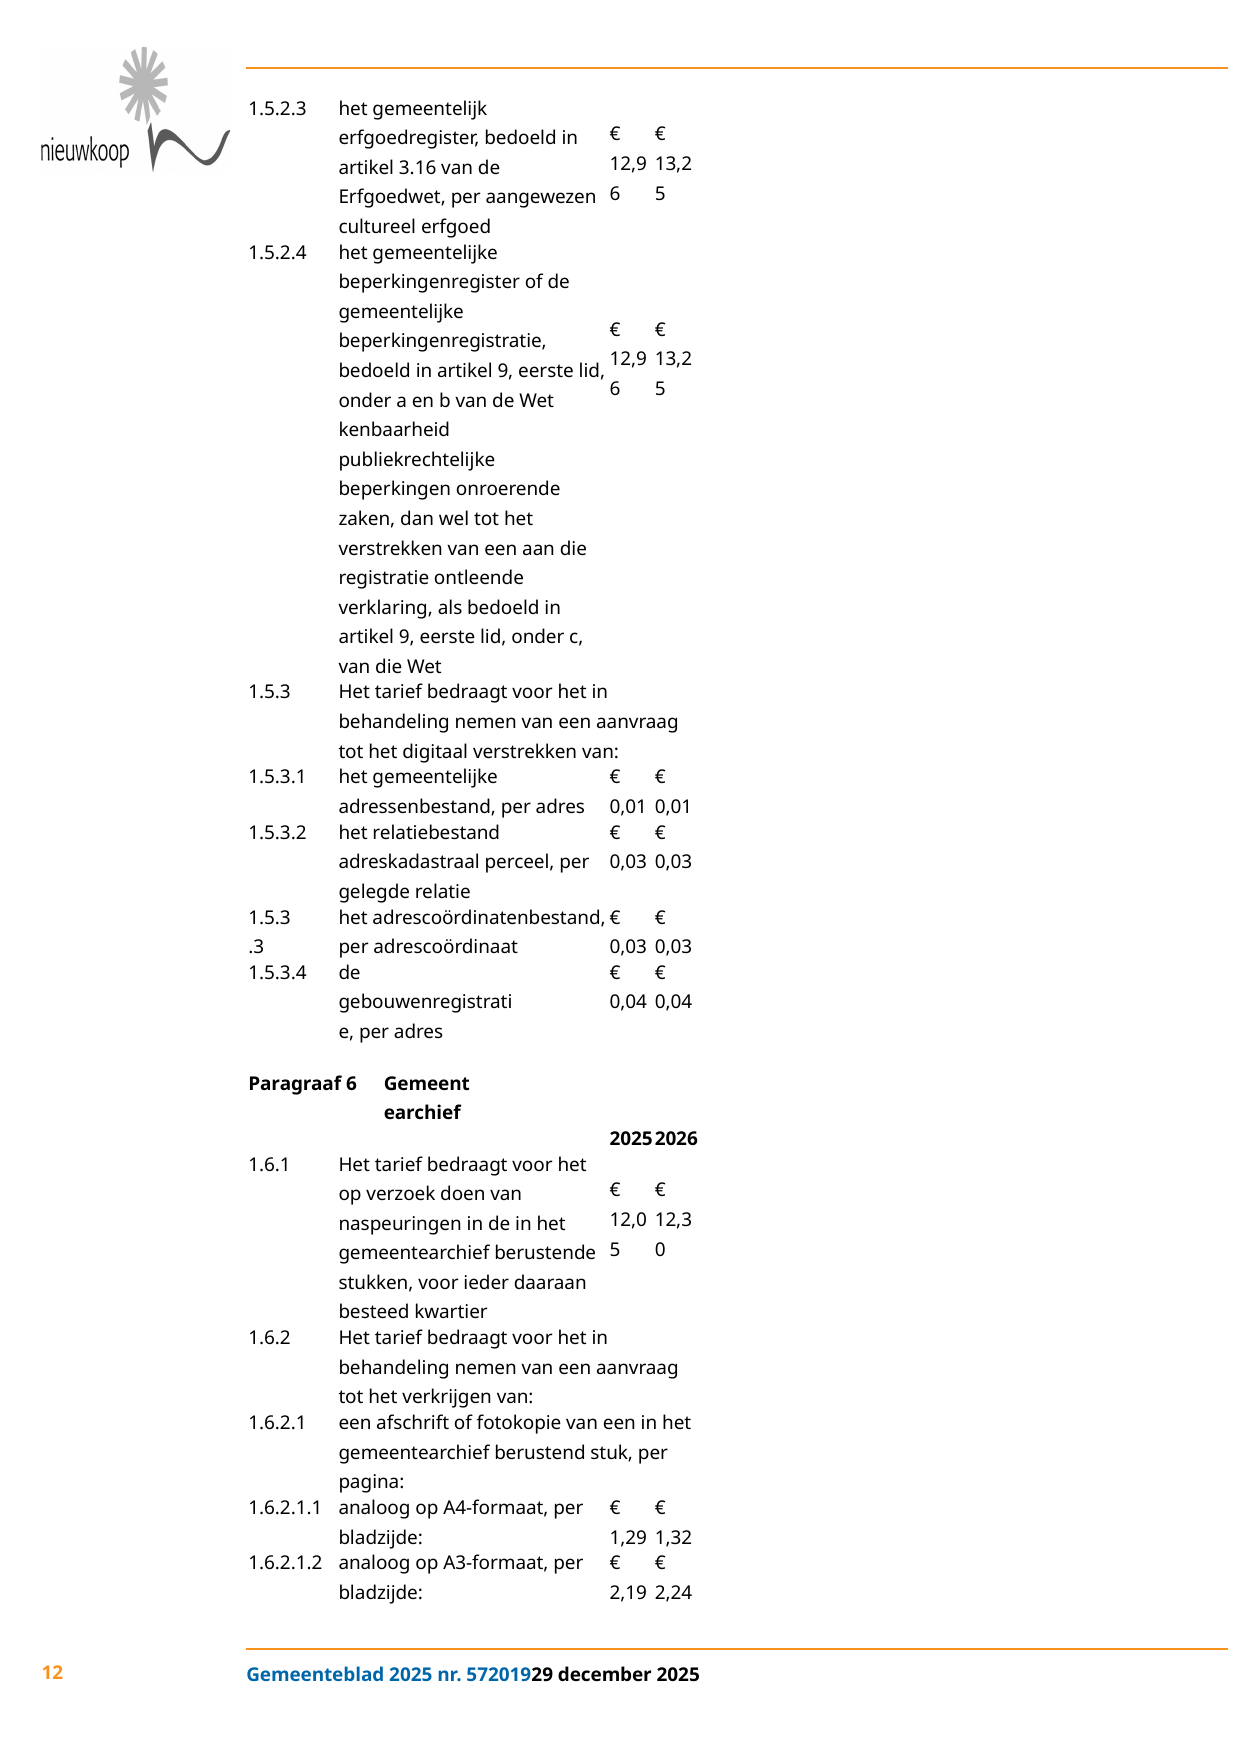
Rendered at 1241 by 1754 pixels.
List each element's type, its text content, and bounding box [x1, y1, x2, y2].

table_cell [429, 1044, 474, 1070]
table_cell 1.5.2.4 [248, 239, 338, 264]
table_cell [609, 239, 654, 264]
table_cell [655, 95, 700, 121]
table_cell € 0,04 [655, 959, 700, 1044]
table_cell [564, 1125, 609, 1151]
table_cell de gebouwenregistratie, per adres [338, 959, 519, 1044]
table_cell 2025 [609, 1125, 654, 1151]
table_cell [609, 290, 654, 316]
table_cell [248, 290, 293, 316]
table_cell € 0,03 [609, 819, 654, 904]
table_cell het gemeentelijke beperkingenregister of de gemeentelijke beperkingenregistratie, bedoeld in artikel 9, eerste lid, onder a en b van de Wet kenbaarheid publiekrechtelijke beperkingen onroerende zaken, dan wel tot het verstrekken van een aan die registratie ontleende verklaring, als bedoeld in artikel 9, eerste lid, onder c, van die Wet [338, 239, 609, 679]
table_cell Het tarief bedraagt voor het in behandeling nemen van een aanvraag tot het digitaal verstrekken van: [338, 679, 700, 764]
table_cell € 12,96 [609, 316, 654, 679]
table_cell [519, 1070, 564, 1125]
table_cell [248, 121, 293, 239]
picture [41, 47, 231, 172]
table_cell 2026 [655, 1125, 700, 1151]
table_cell € 1,29 [609, 1494, 654, 1549]
table_cell [564, 1070, 609, 1125]
table_cell € 0,04 [609, 959, 654, 1044]
table_cell [384, 1044, 429, 1070]
table_cell het gemeentelijk erfgoedregister, bedoeld in artikel 3.16 van de Erfgoedwet, per aangewezen cultureel erfgoed [338, 95, 609, 239]
table_cell [564, 1044, 609, 1070]
table_cell analoog op A4-formaat, per bladzijde: [338, 1494, 609, 1549]
table_cell [384, 1125, 429, 1151]
table_cell € 0,01 [655, 764, 700, 819]
table_cell [655, 1151, 700, 1177]
table_cell [655, 265, 700, 290]
table_cell [338, 1125, 383, 1151]
table_cell € 0,03 [609, 904, 654, 959]
table_cell € 2,19 [609, 1550, 654, 1605]
table_cell Het tarief bedraagt voor het op verzoek doen van naspeuringen in de in het gemeentearchief berustende stukken, voor ieder daaraan besteed kwartier [338, 1151, 609, 1324]
table_cell [655, 290, 700, 316]
table_cell 1.6.2.1 [248, 1409, 338, 1494]
table_cell 1.5.3.4 [248, 959, 338, 1044]
table_cell 1.5.3.2 [248, 819, 338, 904]
table_cell [248, 1177, 293, 1324]
table_cell [519, 1125, 564, 1151]
table_cell het adrescoördinatenbestand, per adrescoördinaat [338, 904, 609, 959]
table_cell € 0,01 [609, 764, 654, 819]
table_cell 1.6.1 [248, 1151, 338, 1177]
table_cell [609, 1070, 654, 1125]
table_cell [609, 1151, 654, 1177]
table_cell [474, 1125, 519, 1151]
table_cell [655, 239, 700, 264]
table_cell Gemeentearchief [384, 1070, 474, 1125]
table_cell [293, 904, 338, 959]
table_cell € 13,25 [655, 316, 700, 679]
table_cell [338, 1044, 383, 1070]
table_cell [293, 1044, 338, 1070]
table_cell € 0,03 [655, 819, 700, 904]
table_cell € 12,05 [609, 1177, 654, 1324]
table_cell [248, 1125, 293, 1151]
table_cell Het tarief bedraagt voor het in behandeling nemen van een aanvraag tot het verkrijgen van: [338, 1325, 700, 1409]
table_cell [519, 1044, 564, 1070]
table_cell een afschrift of fotokopie van een in het gemeentearchief berustend stuk, per pagina: [338, 1409, 700, 1494]
table_cell [248, 1044, 293, 1070]
table_cell 1.5.3 [248, 679, 338, 764]
table_cell 1.5.2.3 [248, 95, 338, 121]
table_cell € 12,96 [609, 121, 654, 239]
table_cell [474, 1070, 519, 1125]
table_cell [609, 1044, 654, 1070]
table_cell [293, 265, 338, 290]
table_cell [655, 1044, 700, 1070]
table_cell 1.6.2 [248, 1325, 338, 1409]
table_cell [248, 316, 293, 679]
table_cell € 12,30 [655, 1177, 700, 1324]
table_cell € 0,03 [655, 904, 700, 959]
table_cell € 13,25 [655, 121, 700, 239]
table_cell [248, 265, 293, 290]
table_cell [519, 959, 564, 1044]
table_cell [293, 290, 338, 316]
table_cell het gemeentelijke adressenbestand, per adres [338, 764, 609, 819]
table_cell [564, 959, 609, 1044]
table_cell analoog op A3-formaat, per bladzijde: [338, 1550, 609, 1605]
table_cell € 2,24 [655, 1550, 700, 1605]
table_cell Paragraaf 6 [248, 1070, 383, 1125]
table_cell € 1,32 [655, 1494, 700, 1549]
table_cell [293, 1125, 338, 1151]
table_cell [293, 316, 338, 679]
table_cell het relatiebestand adreskadastraal perceel, per gelegde relatie [338, 819, 609, 904]
table_cell [293, 121, 338, 239]
table_cell 1.5.3.1 [248, 764, 338, 819]
table_cell [474, 1044, 519, 1070]
table_cell 1.6.2.1.1 [248, 1494, 338, 1549]
table_cell [293, 1177, 338, 1324]
table_cell [609, 95, 654, 121]
table_cell [655, 1070, 700, 1125]
table_cell 1.6.2.1.2 [248, 1550, 338, 1605]
table_cell [429, 1125, 474, 1151]
table_cell [609, 265, 654, 290]
table_cell 1.5.3.3 [248, 904, 293, 959]
